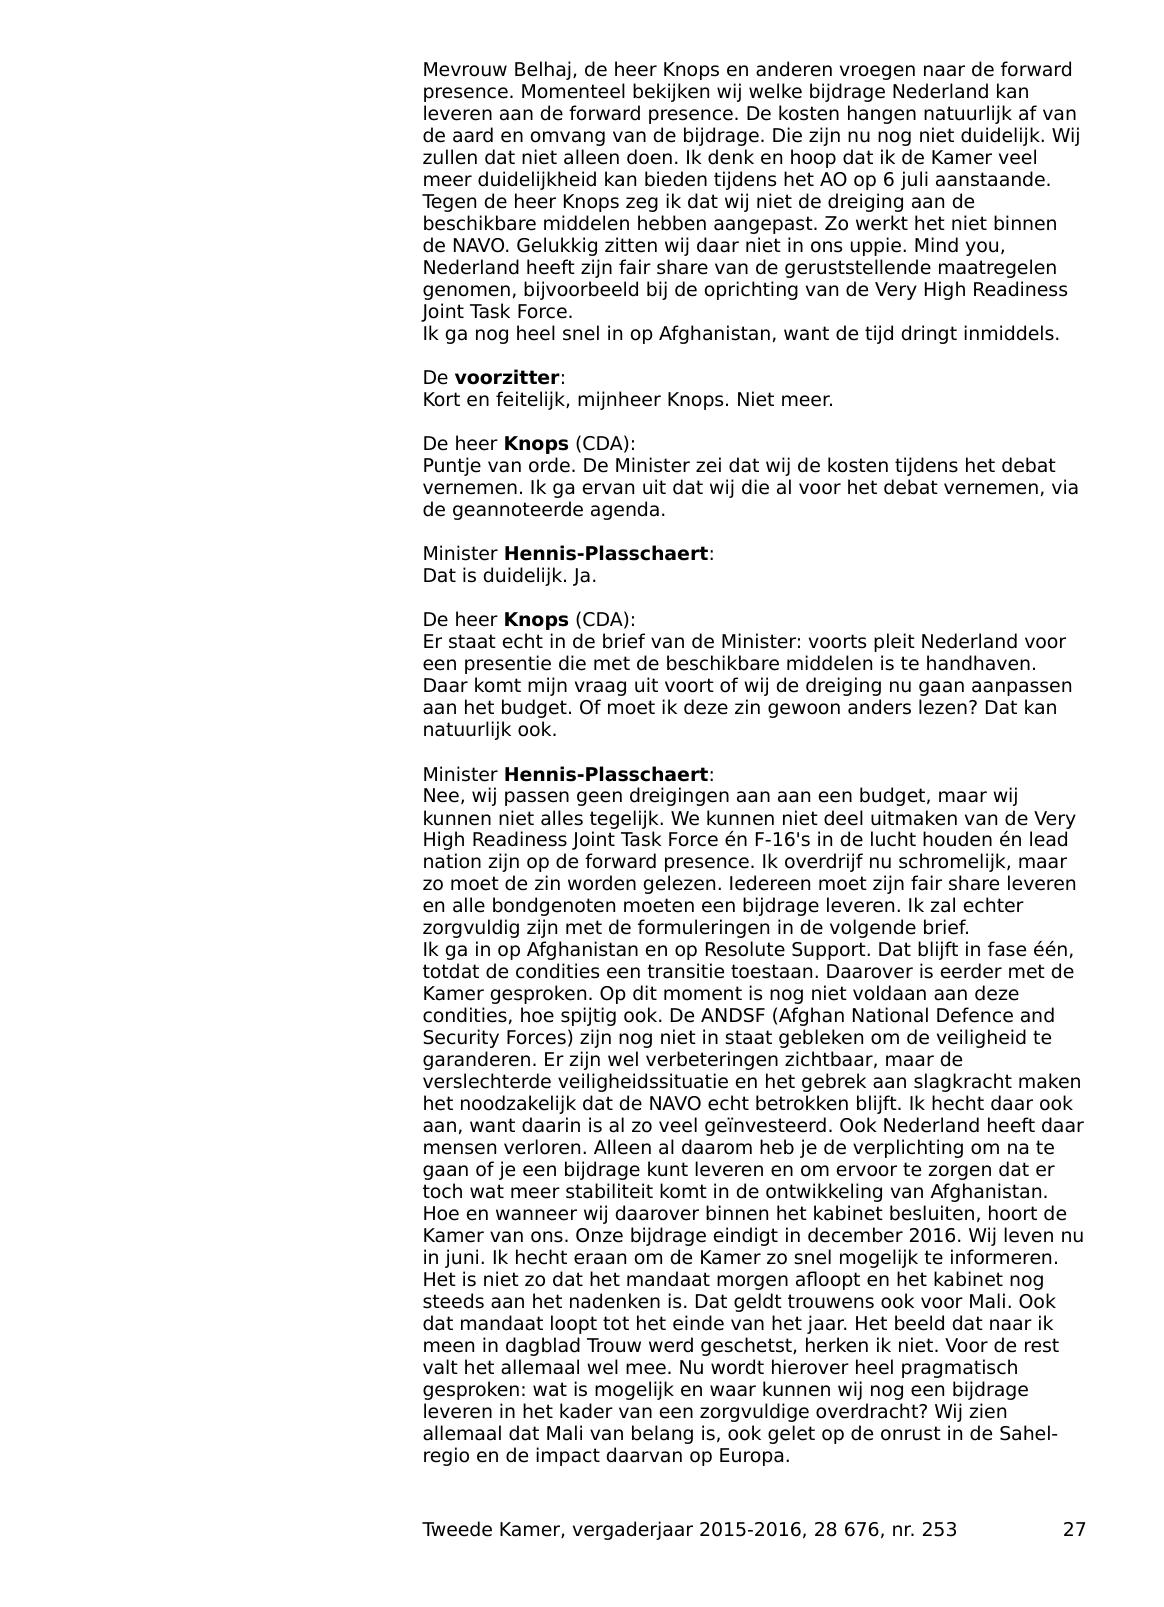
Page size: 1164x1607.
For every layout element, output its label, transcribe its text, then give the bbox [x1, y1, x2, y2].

text Minister Hennis-Plasschaert: [422, 543, 1087, 565]
text Dat is duidelijk. Ja. [422, 565, 1087, 587]
text Ik ga nog heel snel in op Afghanistan, want de tijd dringt inmiddels. [422, 323, 1087, 345]
text Er staat echt in de brief van de Minister: voorts pleit Nederland voor een presentie die met de beschikbare middelen is te handhaven. Daar komt mijn vraag uit voort of wij de dreiging nu gaan aanpassen aan het budget. Of moet ik deze zin gewoon anders lezen? Dat kan natuurlijk ook. [422, 631, 1087, 741]
text Nee, wij passen geen dreigingen aan aan een budget, maar wij kunnen niet alles tegelijk. We kunnen niet deel uitmaken van de Very High Readiness Joint Task Force én F-16's in de lucht houden én lead nation zijn op de forward presence. Ik overdrijf nu schromelijk, maar zo moet de zin worden gelezen. Iedereen moet zijn fair share leveren en alle bondgenoten moeten een bijdrage leveren. Ik zal echter zorgvuldig zijn met de formuleringen in de volgende brief. [422, 785, 1087, 939]
text De heer Knops (CDA): [422, 609, 1087, 631]
text Ik ga in op Afghanistan en op Resolute Support. Dat blijft in fase één, totdat de condities een transitie toestaan. Daarover is eerder met de Kamer gesproken. Op dit moment is nog niet voldaan aan deze condities, hoe spijtig ook. De ANDSF (Afghan National Defence and Security Forces) zijn nog niet in staat gebleken om de veiligheid te garanderen. Er zijn wel verbeteringen zichtbaar, maar de verslechterde veiligheidssituatie en het gebrek aan slagkracht maken het noodzakelijk dat de NAVO echt betrokken blijft. Ik hecht daar ook aan, want daarin is al zo veel geïnvesteerd. Ook Nederland heeft daar mensen verloren. Alleen al daarom heb je de verplichting om na te gaan of je een bijdrage kunt leveren en om ervoor te zorgen dat er toch wat meer stabiliteit komt in de ontwikkeling van Afghanistan. Hoe en wanneer wij daarover binnen het kabinet besluiten, hoort de Kamer van ons. Onze bijdrage eindigt in december 2016. Wij leven nu in juni. Ik hecht eraan om de Kamer zo snel mogelijk te informeren. Het is niet zo dat het mandaat morgen afloopt en het kabinet nog steeds aan het nadenken is. Dat geldt trouwens ook voor Mali. Ook dat mandaat loopt tot het einde van het jaar. Het beeld dat naar ik meen in dagblad Trouw werd geschetst, herken ik niet. Voor de rest valt het allemaal wel mee. Nu wordt hierover heel pragmatisch gesproken: wat is mogelijk en waar kunnen wij nog een bijdrage leveren in het kader van een zorgvuldige overdracht? Wij zien allemaal dat Mali van belang is, ook gelet op de onrust in de Sahel-regio en de impact daarvan op Europa. [422, 939, 1087, 1467]
text Minister Hennis-Plasschaert: [422, 763, 1087, 785]
text De heer Knops (CDA): [422, 433, 1087, 455]
text Kort en feitelijk, mijnheer Knops. Niet meer. [422, 389, 1087, 411]
text Mevrouw Belhaj, de heer Knops en anderen vroegen naar de forward presence. Momenteel bekijken wij welke bijdrage Nederland kan leveren aan de forward presence. De kosten hangen natuurlijk af van de aard en omvang van de bijdrage. Die zijn nu nog niet duidelijk. Wij zullen dat niet alleen doen. Ik denk en hoop dat ik de Kamer veel meer duidelijkheid kan bieden tijdens het AO op 6 juli aanstaande. [422, 59, 1087, 191]
text De voorzitter: [422, 367, 1087, 389]
text Puntje van orde. De Minister zei dat wij de kosten tijdens het debat vernemen. Ik ga ervan uit dat wij die al voor het debat vernemen, via de geannoteerde agenda. [422, 455, 1087, 521]
text Tegen de heer Knops zeg ik dat wij niet de dreiging aan de beschikbare middelen hebben aangepast. Zo werkt het niet binnen de NAVO. Gelukkig zitten wij daar niet in ons uppie. Mind you, Nederland heeft zijn fair share van de geruststellende maatregelen genomen, bijvoorbeeld bij de oprichting van de Very High Readiness Joint Task Force. [422, 191, 1087, 323]
